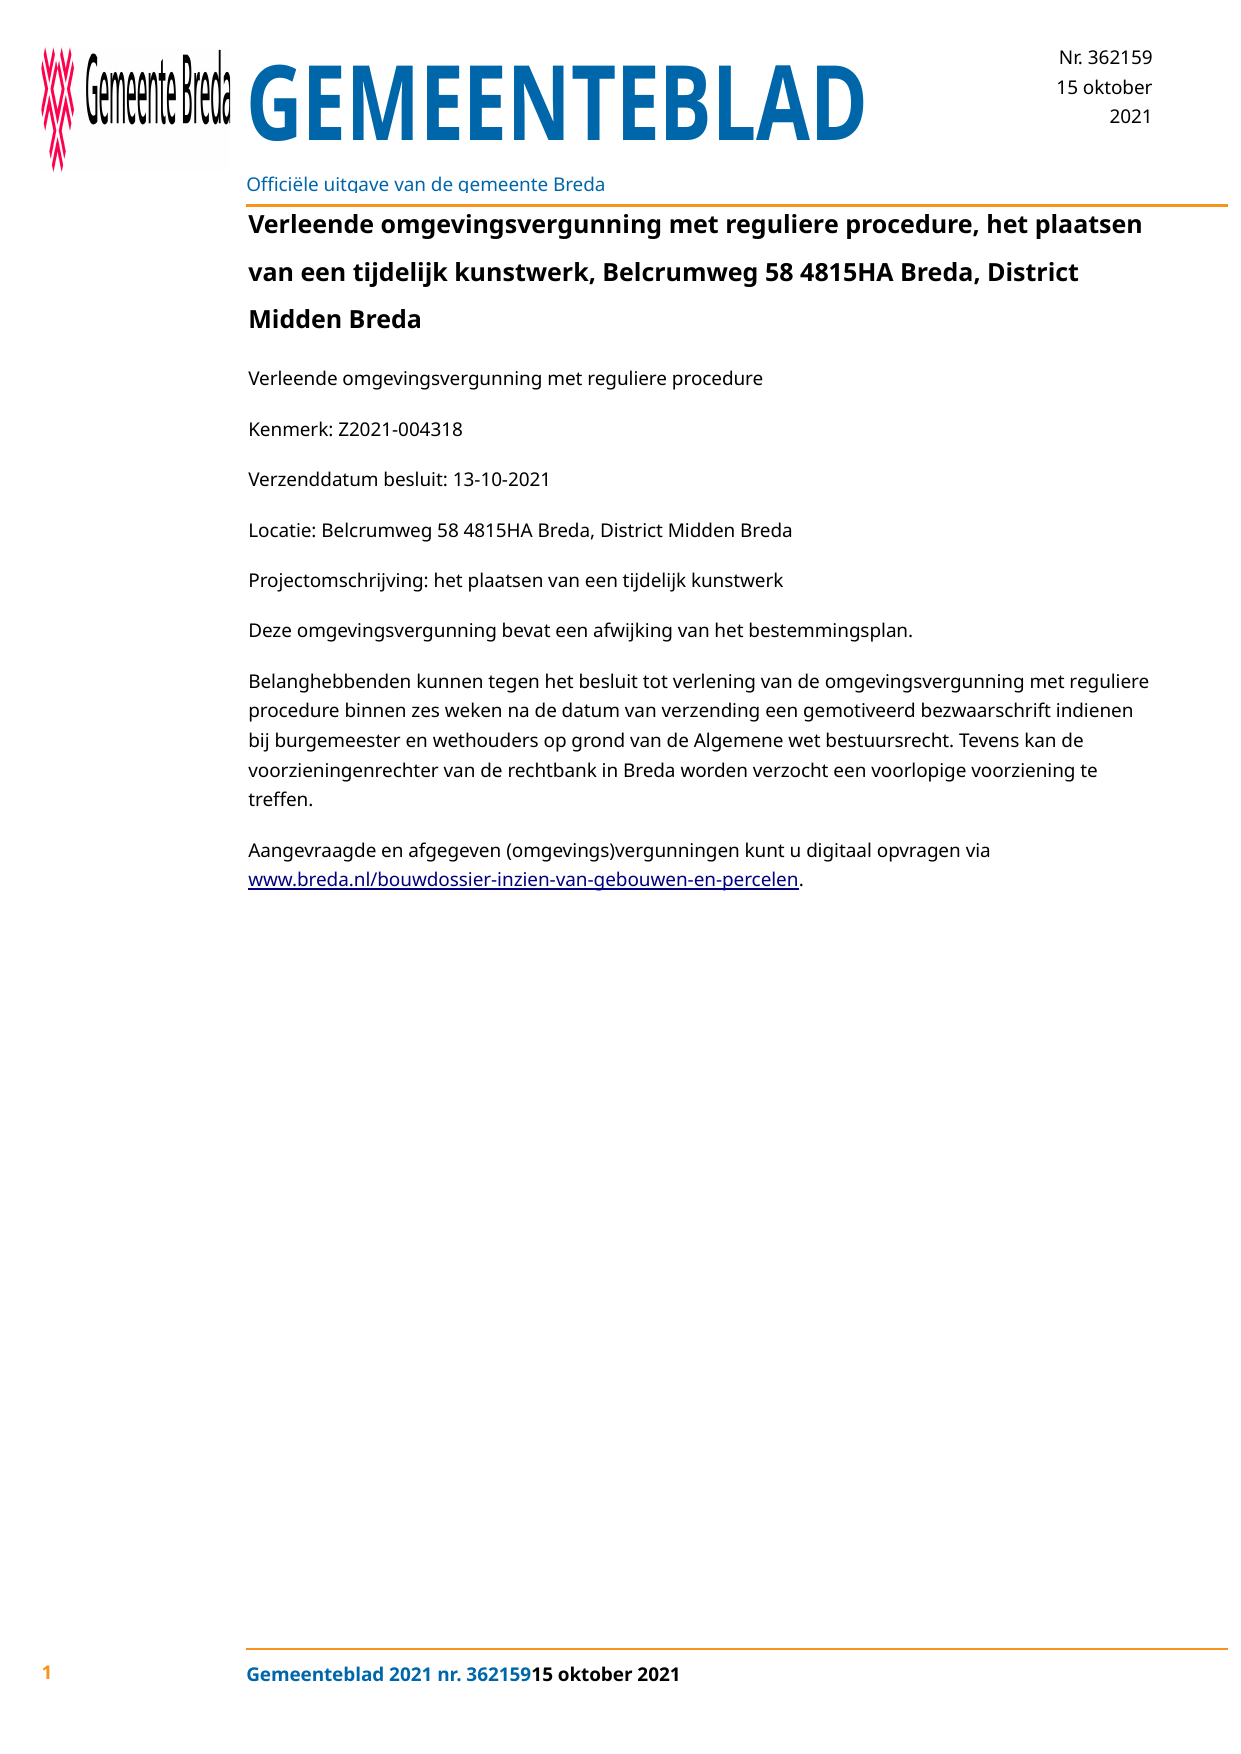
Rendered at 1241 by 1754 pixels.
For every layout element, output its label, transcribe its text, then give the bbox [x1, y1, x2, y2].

text Belanghebbenden kunnen tegen het besluit tot verlening van de omgevingsvergunning met reguliere procedure binnen zes weken na de datum van verzending een gemotiveerd bezwaarschrift indienen bij burgemeester en wethouders op grond van de Algemene wet bestuursrecht. Tevens kan de voorzieningenrechter van de rechtbank in Breda worden verzocht een voorlopige voorziening te treffen. [248, 668, 1152, 812]
text Locatie: Belcrumweg 58 4815HA Breda, District Midden Breda [248, 517, 1152, 542]
text Verzenddatum besluit: 13-10-2021 [248, 466, 1152, 492]
text Kenmerk: Z2021-004318 [248, 416, 1152, 442]
picture [41, 47, 231, 172]
text Deze omgevingsvergunning bevat een afwijking van het bestemmingsplan. [248, 618, 1152, 643]
text Verleende omgevingsvergunning met reguliere procedure [248, 366, 1152, 391]
text Projectomschrijving: het plaatsen van een tijdelijk kunstwerk [248, 567, 1152, 593]
text Verleende omgevingsvergunning met reguliere procedure, het plaatsen van een tijdelijk kunstwerk, Belcrumweg 58 4815HA Breda, District Midden Breda [248, 207, 1152, 336]
text Aangevraagde en afgegeven (omgevings)vergunningen kunt u digitaal opvragen via www.breda.nl/bouwdossier-inzien-van-gebouwen-en-percelen. [248, 837, 1152, 892]
